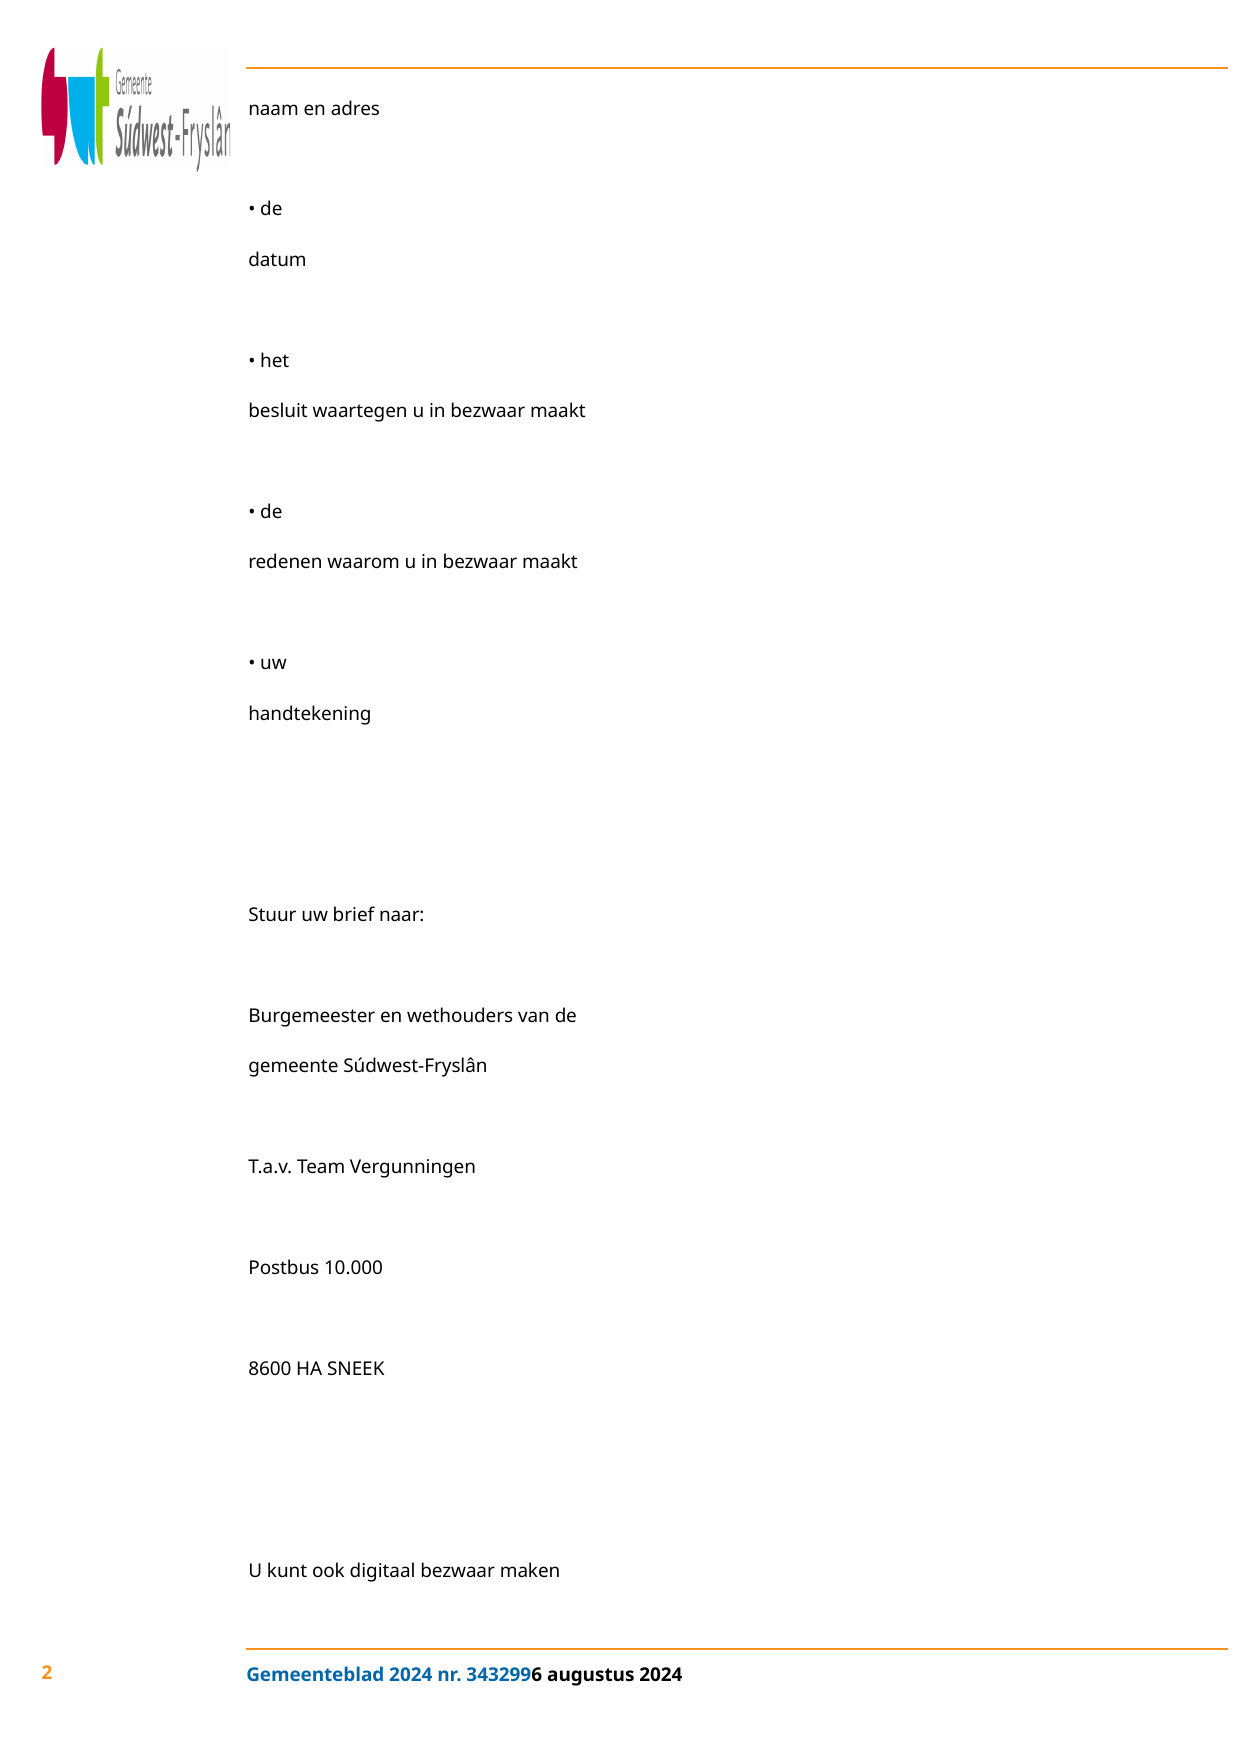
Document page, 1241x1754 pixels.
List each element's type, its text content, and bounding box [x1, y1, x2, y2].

text naam en adres [248, 95, 1152, 121]
text • uw [248, 649, 1152, 675]
text 8600 HA SNEEK [248, 1355, 1152, 1381]
text gemeente Súdwest-Fryslân [248, 1053, 1152, 1078]
text U kunt ook digitaal bezwaar maken [248, 1557, 1152, 1583]
text Burgemeester en wethouders van de [248, 1002, 1152, 1028]
text T.a.v. Team Vergunningen [248, 1153, 1152, 1179]
text • de [248, 498, 1152, 524]
text datum [248, 246, 1152, 272]
text redenen waarom u in bezwaar maakt [248, 548, 1152, 574]
text besluit waartegen u in bezwaar maakt [248, 397, 1152, 423]
picture [41, 47, 231, 172]
text • de [248, 196, 1152, 221]
text • het [248, 347, 1152, 373]
text Postbus 10.000 [248, 1254, 1152, 1280]
text handtekening [248, 700, 1152, 726]
text Stuur uw brief naar: [248, 901, 1152, 927]
